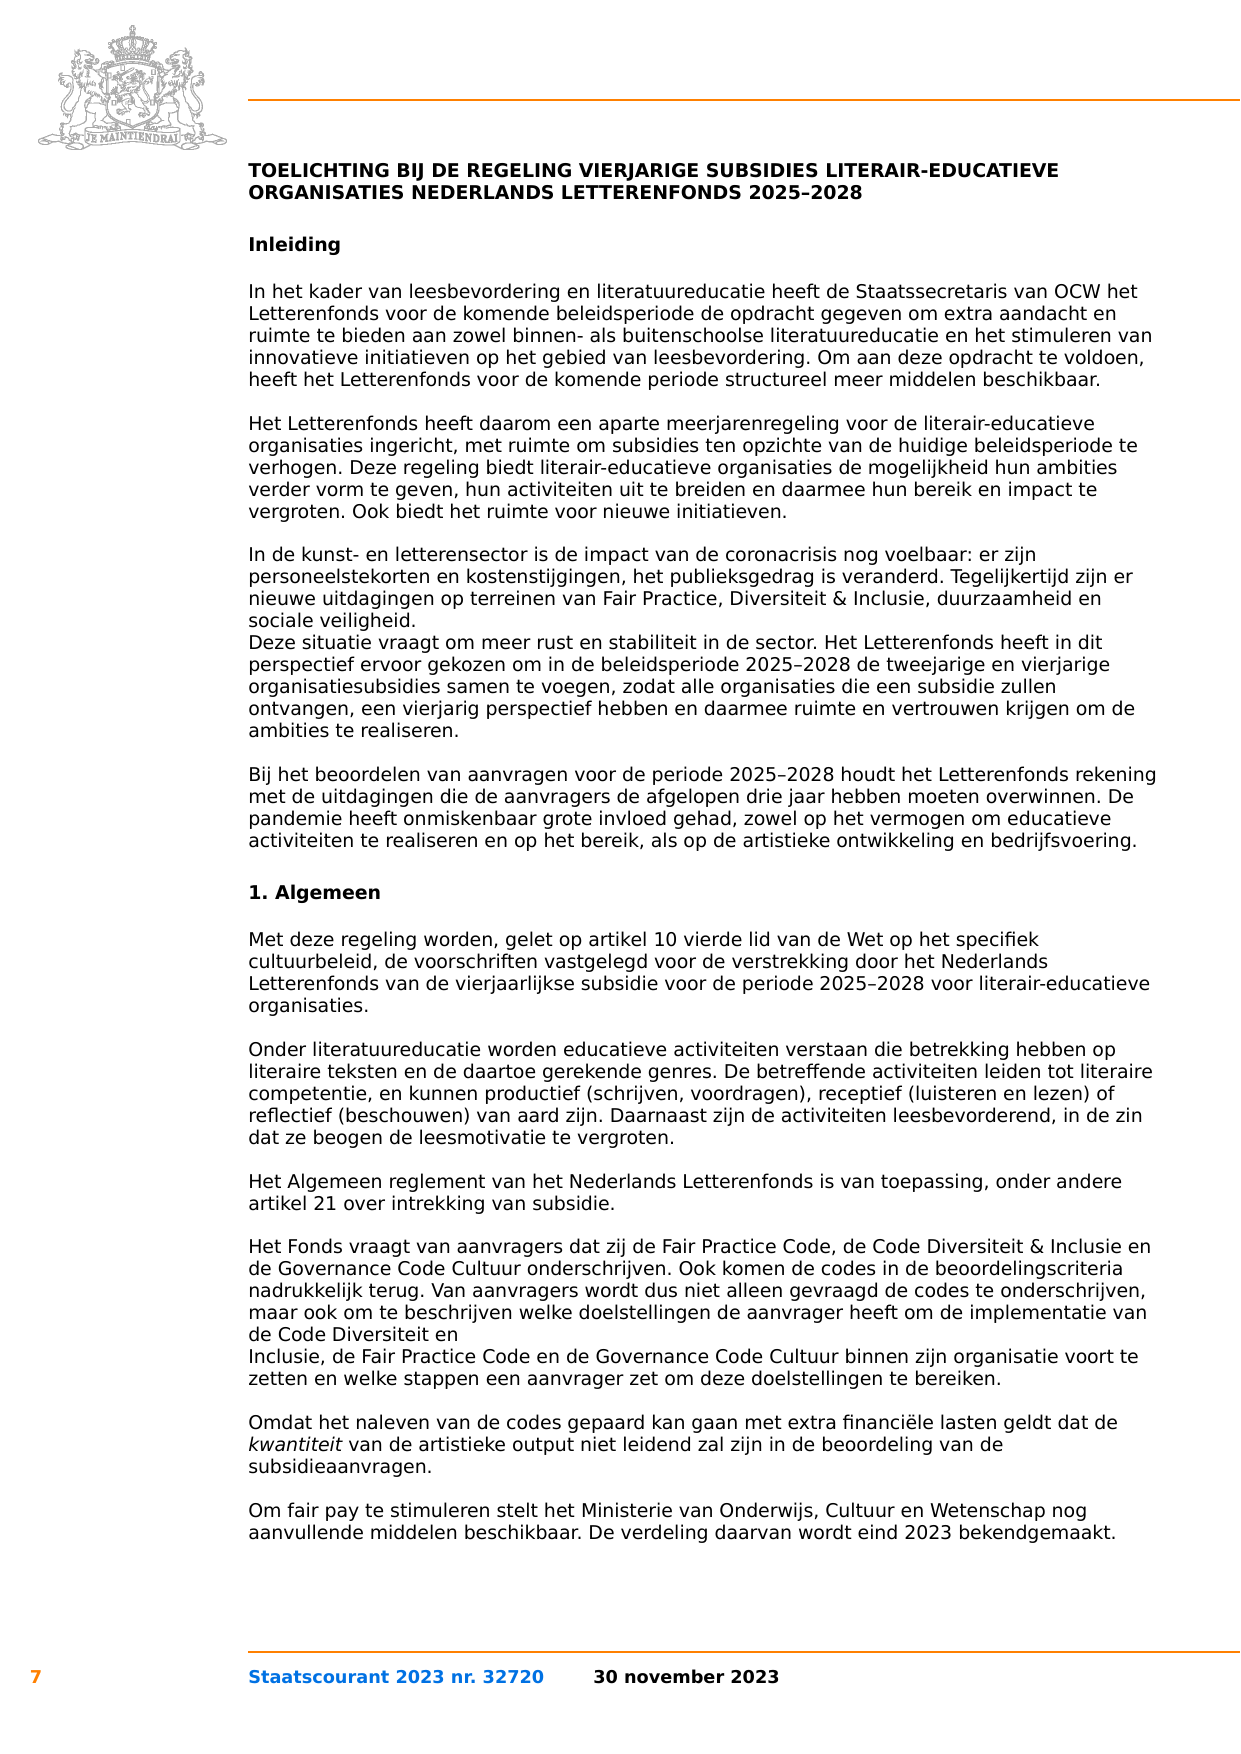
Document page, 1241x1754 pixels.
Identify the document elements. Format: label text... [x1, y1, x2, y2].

subtitle TOELICHTING BIJ DE REGELING VIERJARIGE SUBSIDIES LITERAIR-EDUCATIEVE ORGANISATIES NEDERLANDS LETTERENFONDS 2025–2028 [248, 160, 1163, 204]
text Het Letterenfonds heeft daarom een aparte meerjarenregeling voor de literair-educatieve organisaties ingericht, met ruimte om subsidies ten opzichte van de huidige beleidsperiode te verhogen. Deze regeling biedt literair-educatieve organisaties de mogelijkheid hun ambities verder vorm te geven, hun activiteiten uit te breiden en daarmee hun bereik en impact te vergroten. Ook biedt het ruimte voor nieuwe initiatieven. [248, 413, 1163, 522]
text Het Algemeen reglement van het Nederlands Letterenfonds is van toepassing, onder andere artikel 21 over intrekking van subsidie. [248, 1171, 1163, 1214]
text In de kunst- en letterensector is de impact van de coronacrisis nog voelbaar: er zijn personeelstekorten en kostenstijgingen, het publieksgedrag is veranderd. Tegelijkertijd zijn er nieuwe uitdagingen op terreinen van Fair Practice, Diversiteit & Inclusie, duurzaamheid en sociale veiligheid. [248, 544, 1163, 632]
text Met deze regeling worden, gelet op artikel 10 vierde lid van de Wet op het specifiek cultuurbeleid, de voorschriften vastgelegd voor de verstrekking door het Nederlands Letterenfonds van de vierjaarlijkse subsidie voor de periode 2025–2028 voor literair-educatieve organisaties. [248, 929, 1163, 1017]
picture [38, 25, 227, 150]
text Inclusie, de Fair Practice Code en de Governance Code Cultuur binnen zijn organisatie voort te zetten en welke stappen een aanvrager zet om deze doelstellingen te bereiken. [248, 1346, 1163, 1390]
text Het Fonds vraagt van aanvragers dat zij de Fair Practice Code, de Code Diversiteit & Inclusie en de Governance Code Cultuur onderschrijven. Ook komen de codes in de beoordelingscriteria nadrukkelijk terug. Van aanvragers wordt dus niet alleen gevraagd de codes te onderschrijven, maar ook om te beschrijven welke doelstellingen de aanvrager heeft om de implementatie van de Code Diversiteit en [248, 1236, 1163, 1346]
text Deze situatie vraagt om meer rust en stabiliteit in de sector. Het Letterenfonds heeft in dit perspectief ervoor gekozen om in de beleidsperiode 2025–2028 de tweejarige en vierjarige organisatiesubsidies samen te voegen, zodat alle organisaties die een subsidie zullen ontvangen, een vierjarig perspectief hebben en daarmee ruimte en vertrouwen krijgen om de ambities te realiseren. [248, 632, 1163, 742]
text In het kader van leesbevordering en literatuureducatie heeft de Staatssecretaris van OCW het Letterenfonds voor de komende beleidsperiode de opdracht gegeven om extra aandacht en ruimte te bieden aan zowel binnen- als buitenschoolse literatuureducatie en het stimuleren van innovatieve initiatieven op het gebied van leesbevordering. Om aan deze opdracht te voldoen, heeft het Letterenfonds voor de komende periode structureel meer middelen beschikbaar. [248, 281, 1163, 391]
text Bij het beoordelen van aanvragen voor de periode 2025–2028 houdt het Letterenfonds rekening met de uitdagingen die de aanvragers de afgelopen drie jaar hebben moeten overwinnen. De pandemie heeft onmiskenbaar grote invloed gehad, zowel op het vermogen om educatieve activiteiten te realiseren en op het bereik, als op de artistieke ontwikkeling en bedrijfsvoering. [248, 764, 1163, 852]
subtitle Inleiding [248, 234, 1163, 256]
subtitle 1. Algemeen [248, 882, 1163, 904]
text Omdat het naleven van de codes gepaard kan gaan met extra financiële lasten geldt dat de kwantiteit van de artistieke output niet leidend zal zijn in de beoordeling van de subsidieaanvragen. [248, 1412, 1163, 1478]
text Om fair pay te stimuleren stelt het Ministerie van Onderwijs, Cultuur en Wetenschap nog aanvullende middelen beschikbaar. De verdeling daarvan wordt eind 2023 bekendgemaakt. [248, 1500, 1163, 1544]
text Onder literatuureducatie worden educatieve activiteiten verstaan die betrekking hebben op literaire teksten en de daartoe gerekende genres. De betreffende activiteiten leiden tot literaire competentie, en kunnen productief (schrijven, voordragen), receptief (luisteren en lezen) of reflectief (beschouwen) van aard zijn. Daarnaast zijn de activiteiten leesbevorderend, in de zin dat ze beogen de leesmotivatie te vergroten. [248, 1039, 1163, 1149]
